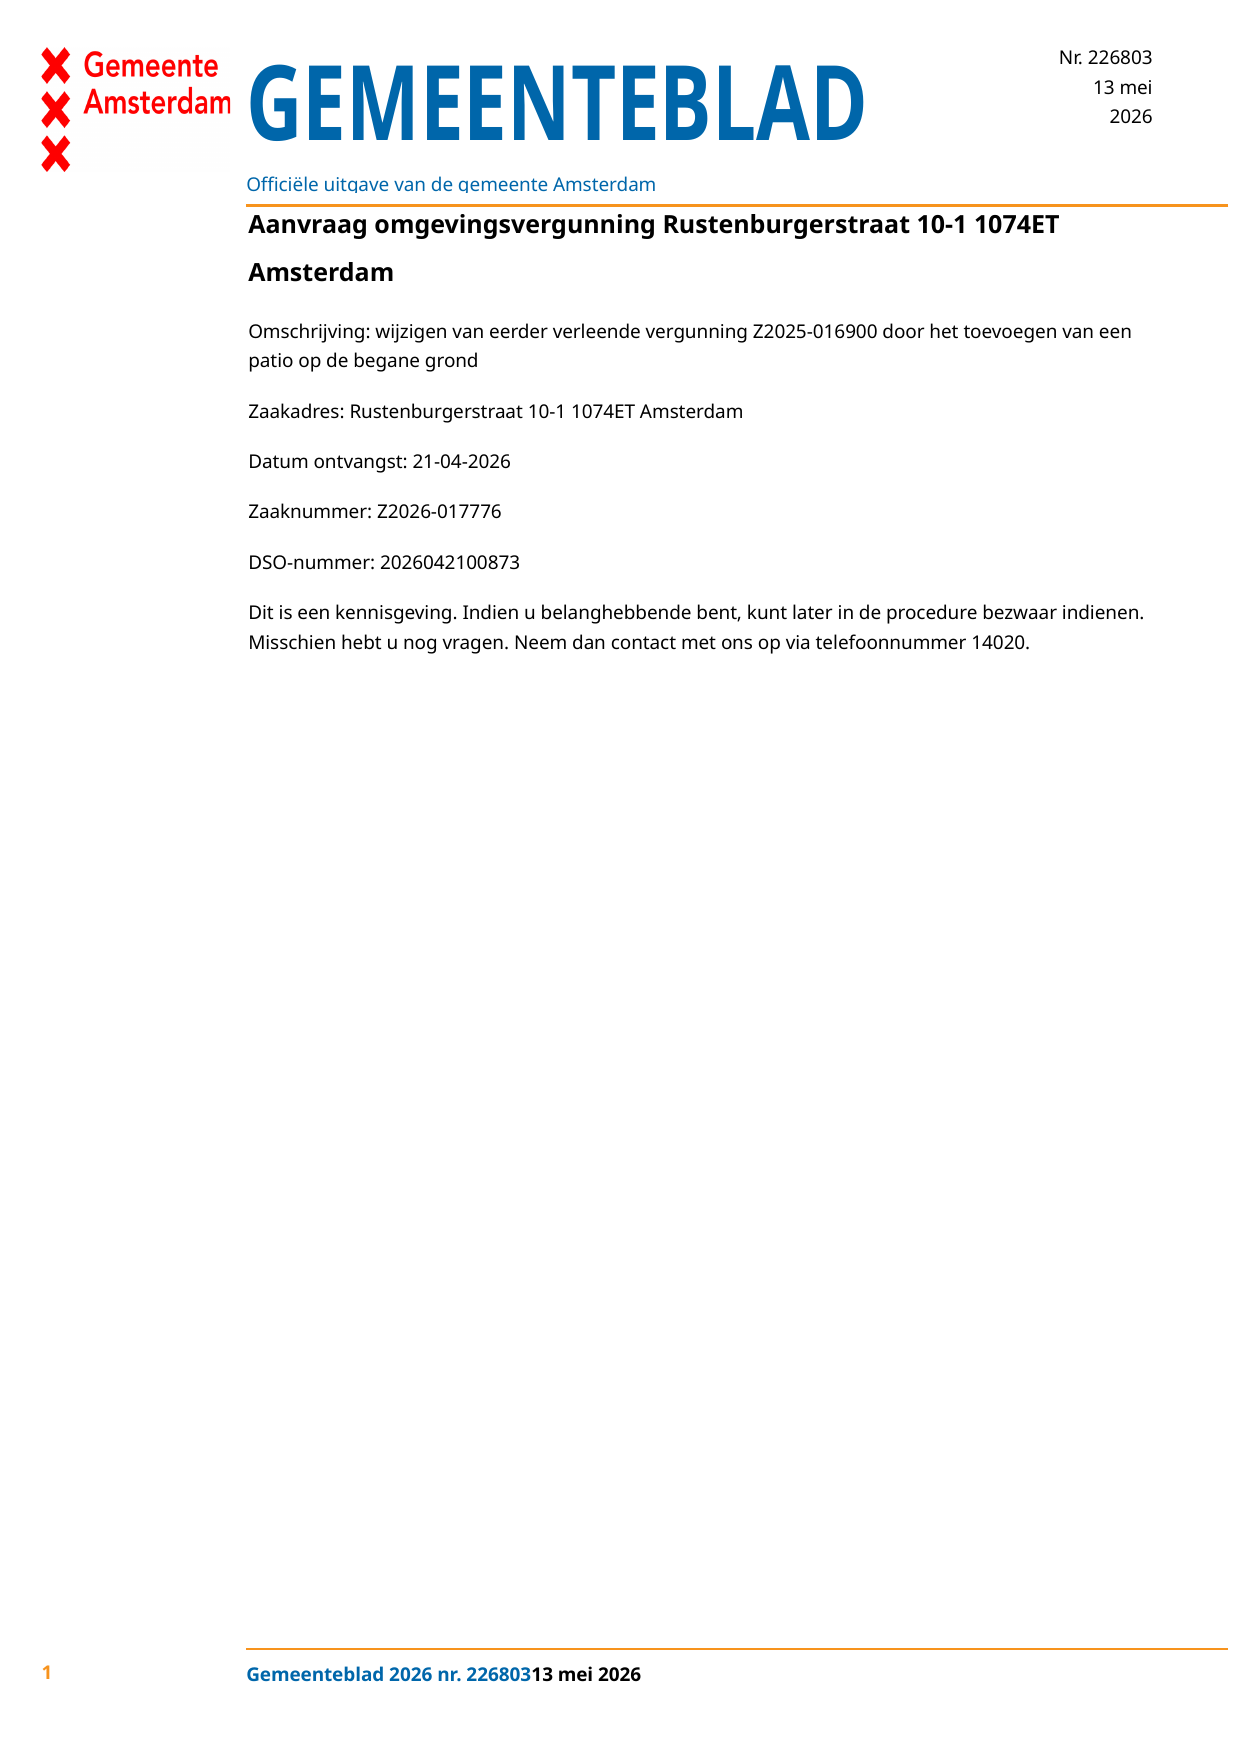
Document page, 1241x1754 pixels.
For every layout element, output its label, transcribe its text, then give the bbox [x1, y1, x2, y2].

picture [41, 47, 231, 172]
text Zaaknummer: Z2026-017776 [248, 499, 1152, 524]
text Zaakadres: Rustenburgerstraat 10-1 1074ET Amsterdam [248, 398, 1152, 424]
text Aanvraag omgevingsvergunning Rustenburgerstraat 10-1 1074ET Amsterdam [248, 207, 1152, 288]
text Omschrijving: wijzigen van eerder verleende vergunning Z2025-016900 door het toevoegen van een patio op de begane grond [248, 318, 1152, 373]
text Datum ontvangst: 21-04-2026 [248, 448, 1152, 474]
text DSO-nummer: 2026042100873 [248, 549, 1152, 575]
text Dit is een kennisgeving. Indien u belanghebbende bent, kunt later in de procedure bezwaar indienen. Misschien hebt u nog vragen. Neem dan contact met ons op via telefoonnummer 14020. [248, 599, 1152, 655]
